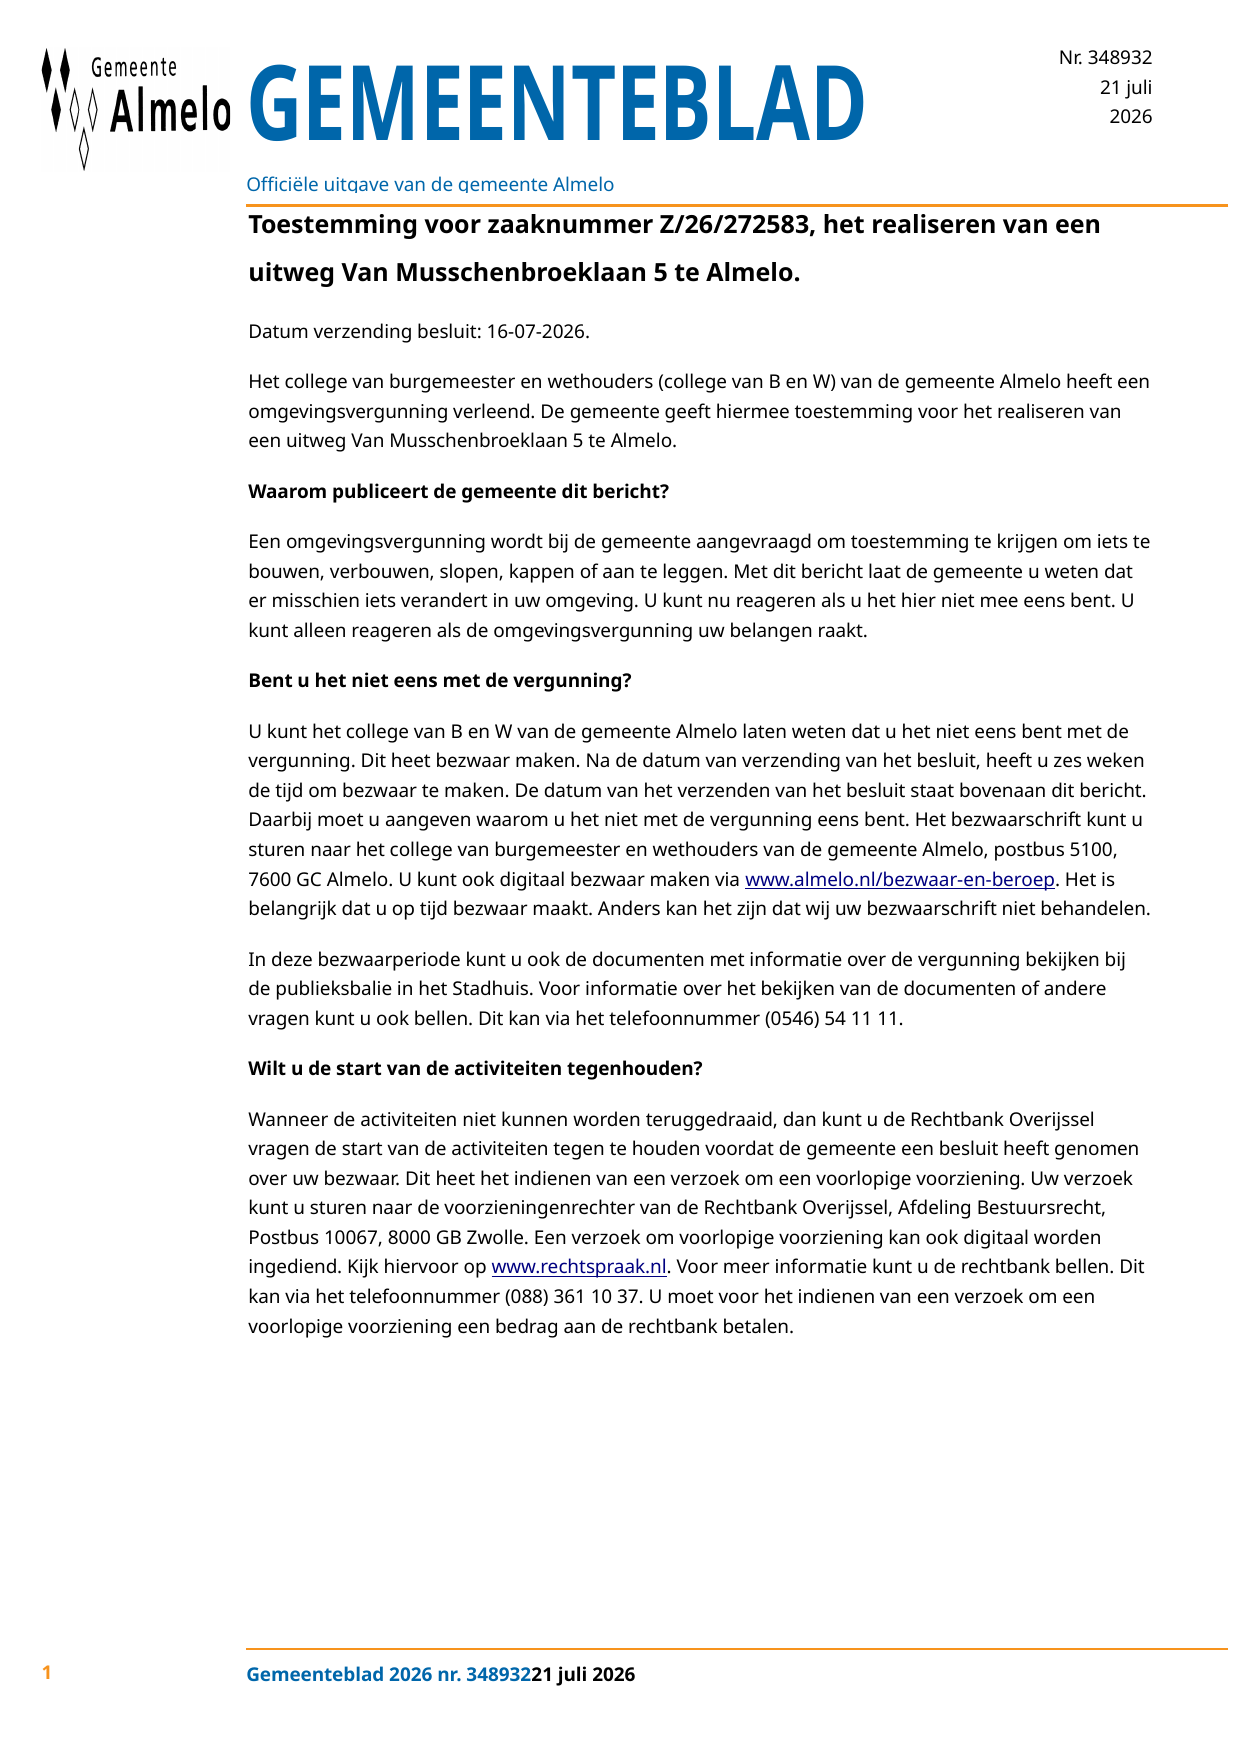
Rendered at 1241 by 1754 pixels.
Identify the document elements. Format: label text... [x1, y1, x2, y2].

text Toestemming voor zaaknummer Z/26/272583, het realiseren van een uitweg Van Musschenbroeklaan 5 te Almelo. [248, 207, 1152, 288]
text Wilt u de start van de activiteiten tegenhouden? [248, 1055, 1152, 1081]
text Wanneer de activiteiten niet kunnen worden teruggedraaid, dan kunt u de Rechtbank Overijssel vragen de start van de activiteiten tegen te houden voordat de gemeente een besluit heeft genomen over uw bezwaar. Dit heet het indienen van een verzoek om een voorlopige voorziening. Uw verzoek kunt u sturen naar de voorzieningenrechter van de Rechtbank Overijssel, Afdeling Bestuursrecht, Postbus 10067, 8000 GB Zwolle. Een verzoek om voorlopige voorziening kan ook digitaal worden ingediend. Kijk hiervoor op www.rechtspraak.nl. Voor meer informatie kunt u de rechtbank bellen. Dit kan via het telefoonnummer (088) 361 10 37. U moet voor het indienen van een verzoek om een voorlopige voorziening een bedrag aan de rechtbank betalen. [248, 1106, 1152, 1339]
text Bent u het niet eens met de vergunning? [248, 667, 1152, 693]
picture [41, 47, 231, 172]
text U kunt het college van B en W van de gemeente Almelo laten weten dat u het niet eens bent met de vergunning. Dit heet bezwaar maken. Na de datum van verzending van het besluit, heeft u zes weken de tijd om bezwaar te maken. De datum van het verzenden van het besluit staat bovenaan dit bericht. Daarbij moet u aangeven waarom u het niet met de vergunning eens bent. Het bezwaarschrift kunt u sturen naar het college van burgemeester en wethouders van de gemeente Almelo, postbus 5100, 7600 GC Almelo. U kunt ook digitaal bezwaar maken via www.almelo.nl/bezwaar-en-beroep. Het is belangrijk dat u op tijd bezwaar maakt. Anders kan het zijn dat wij uw bezwaarschrift niet behandelen. [248, 718, 1152, 921]
text Waarom publiceert de gemeente dit bericht? [248, 478, 1152, 504]
text Het college van burgemeester en wethouders (college van B en W) van de gemeente Almelo heeft een omgevingsvergunning verleend. De gemeente geeft hiermee toestemming voor het realiseren van een uitweg Van Musschenbroeklaan 5 te Almelo. [248, 368, 1152, 453]
text Datum verzending besluit: 16-07-2026. [248, 318, 1152, 344]
text In deze bezwaarperiode kunt u ook de documenten met informatie over de vergunning bekijken bij de publieksbalie in het Stadhuis. Voor informatie over het bekijken van de documenten of andere vragen kunt u ook bellen. Dit kan via het telefoonnummer (0546) 54 11 11. [248, 946, 1152, 1031]
text Een omgevingsvergunning wordt bij de gemeente aangevraagd om toestemming te krijgen om iets te bouwen, verbouwen, slopen, kappen of aan te leggen. Met dit bericht laat de gemeente u weten dat er misschien iets verandert in uw omgeving. U kunt nu reageren als u het hier niet mee eens bent. U kunt alleen reageren als de omgevingsvergunning uw belangen raakt. [248, 528, 1152, 643]
